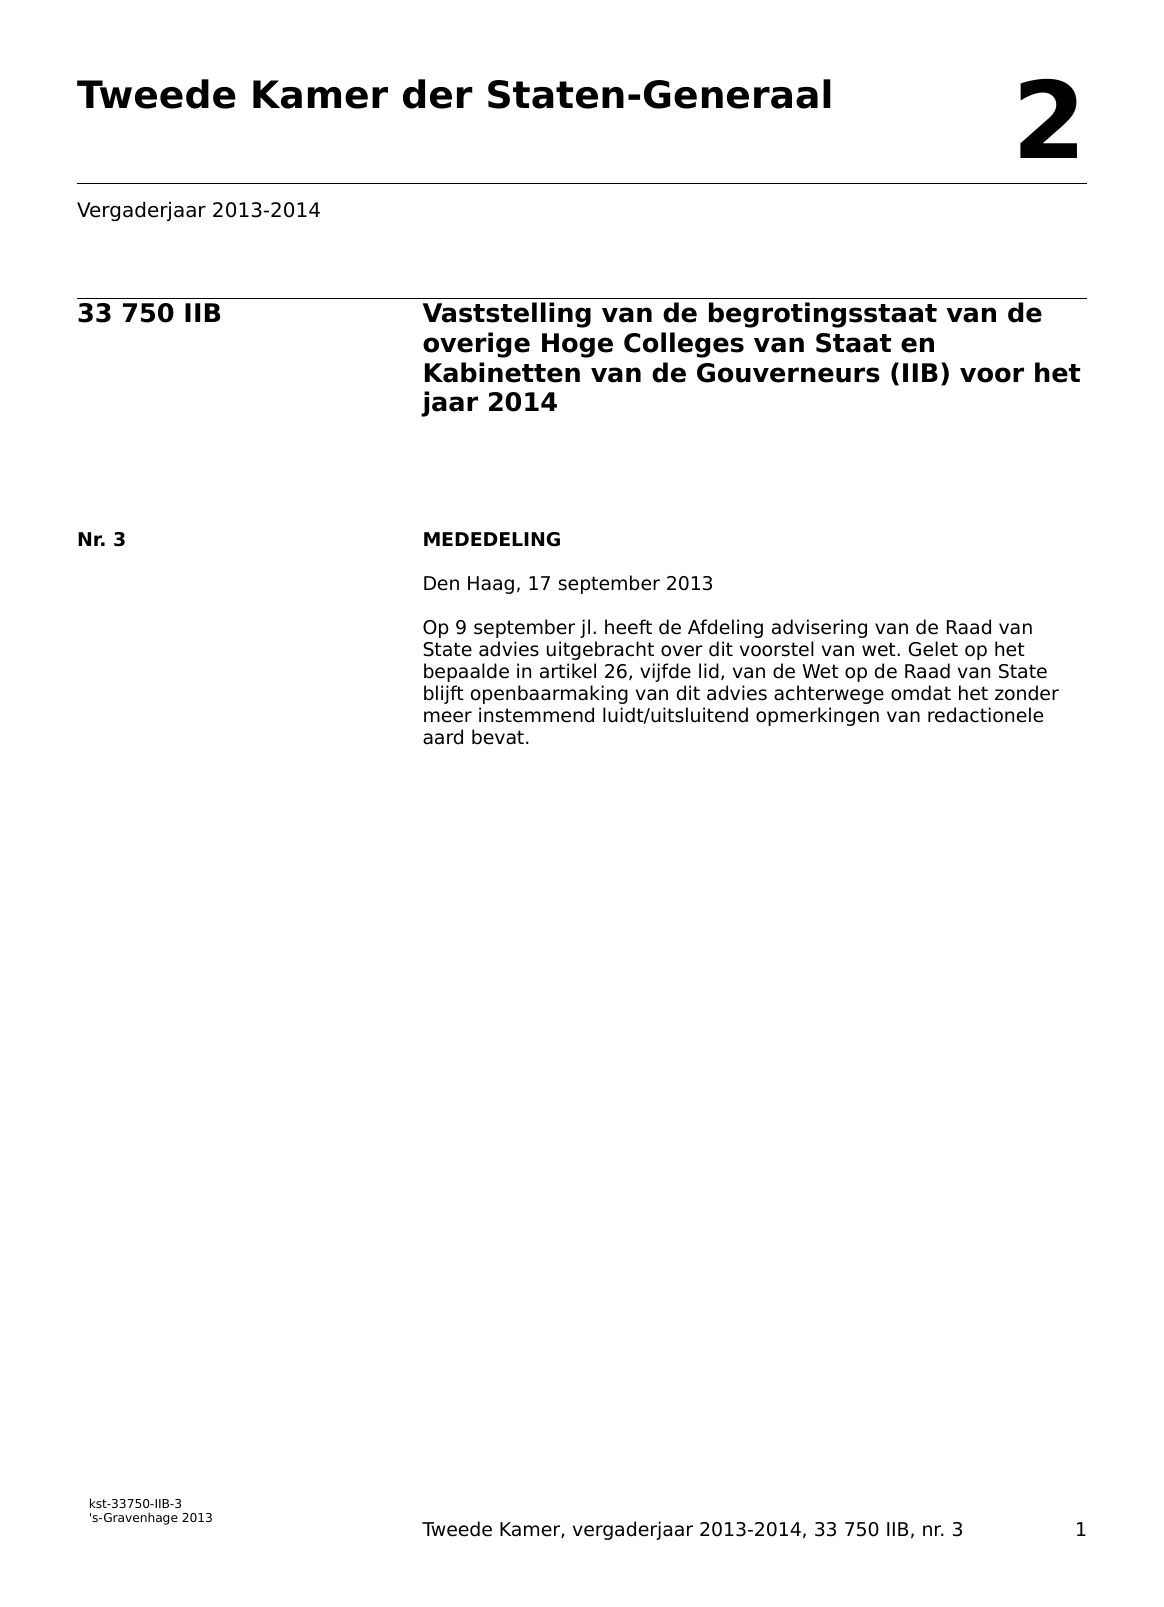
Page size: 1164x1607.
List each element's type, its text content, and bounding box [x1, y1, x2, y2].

text kst-33750-IIB-3 [88, 1497, 323, 1511]
table_cell Vergaderjaar 2013-2014 [77, 184, 1087, 298]
subtitle Nr. 3 MEDEDELING [77, 529, 1087, 551]
text Den Haag, 17 september 2013 [422, 573, 1087, 595]
table_header 2 [886, 59, 1087, 183]
text 's-Gravenhage 2013 [88, 1511, 323, 1525]
subtitle 33 750 IIB Vaststelling van de begrotingsstaat van de overige Hoge Colleges van Staat en Kabinetten van de Gouverneurs (IIB) voor het jaar 2014 [77, 299, 1087, 418]
text Op 9 september jl. heeft de Afdeling advisering van de Raad van State advies uitgebracht over dit voorstel van wet. Gelet op het bepaalde in artikel 26, vijfde lid, van de Wet op de Raad van State blijft openbaarmaking van dit advies achterwege omdat het zonder meer instemmend luidt/uitsluitend opmerkingen van redactionele aard bevat. [422, 617, 1087, 749]
table_header Tweede Kamer der Staten-Generaal [77, 59, 886, 183]
